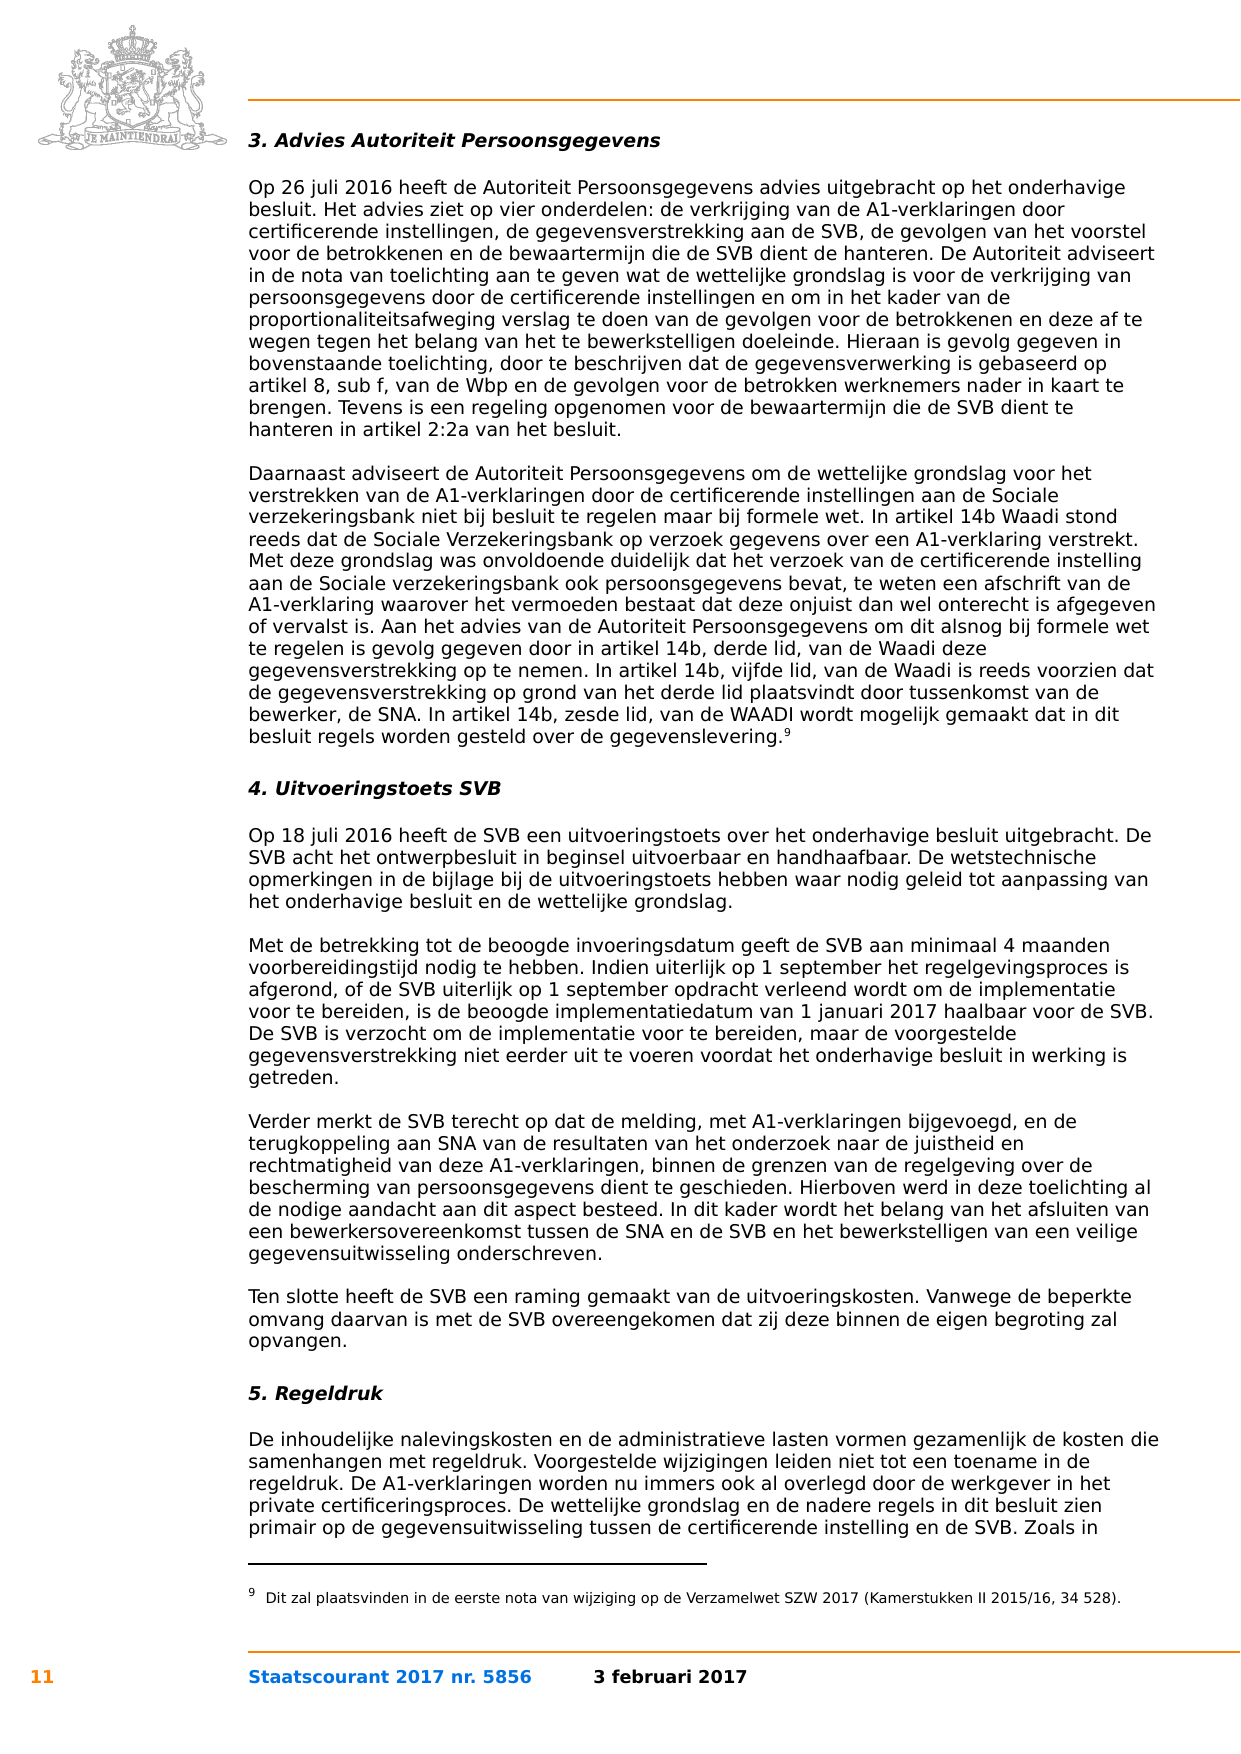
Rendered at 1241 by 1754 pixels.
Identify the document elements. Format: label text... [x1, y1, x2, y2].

subtitle 4. Uitvoeringstoets SVB [248, 778, 1163, 800]
subtitle 3. Advies Autoriteit Persoonsgegevens [248, 130, 1163, 152]
text Op 26 juli 2016 heeft de Autoriteit Persoonsgegevens advies uitgebracht op het onderhavige besluit. Het advies ziet op vier onderdelen: de verkrijging van de A1-verklaringen door certificerende instellingen, de gegevensverstrekking aan de SVB, de gevolgen van het voorstel voor de betrokkenen en de bewaartermijn die de SVB dient de hanteren. De Autoriteit adviseert in de nota van toelichting aan te geven wat de wettelijke grondslag is voor de verkrijging van persoonsgegevens door de certificerende instellingen en om in het kader van de proportionaliteitsafweging verslag te doen van de gevolgen voor de betrokkenen en deze af te wegen tegen het belang van het te bewerkstelligen doeleinde. Hieraan is gevolg gegeven in bovenstaande toelichting, door te beschrijven dat de gegevensverwerking is gebaseerd op artikel 8, sub f, van de Wbp en de gevolgen voor de betrokken werknemers nader in kaart te brengen. Tevens is een regeling opgenomen voor de bewaartermijn die de SVB dient te hanteren in artikel 2:2a van het besluit. [248, 177, 1163, 441]
text Met de betrekking tot de beoogde invoeringsdatum geeft de SVB aan minimaal 4 maanden voorbereidingstijd nodig te hebben. Indien uiterlijk op 1 september het regelgevingsproces is afgerond, of de SVB uiterlijk op 1 september opdracht verleend wordt om de implementatie voor te bereiden, is de beoogde implementatiedatum van 1 januari 2017 haalbaar voor de SVB. De SVB is verzocht om de implementatie voor te bereiden, maar de voorgestelde gegevensverstrekking niet eerder uit te voeren voordat het onderhavige besluit in werking is getreden. [248, 935, 1163, 1089]
text Daarnaast adviseert de Autoriteit Persoonsgegevens om de wettelijke grondslag voor het verstrekken van de A1-verklaringen door de certificerende instellingen aan de Sociale verzekeringsbank niet bij besluit te regelen maar bij formele wet. In artikel 14b Waadi stond reeds dat de Sociale Verzekeringsbank op verzoek gegevens over een A1-verklaring verstrekt. Met deze grondslag was onvoldoende duidelijk dat het verzoek van de certificerende instelling aan de Sociale verzekeringsbank ook persoonsgegevens bevat, te weten een afschrift van de A1-verklaring waarover het vermoeden bestaat dat deze onjuist dan wel onterecht is afgegeven of vervalst is. Aan het advies van de Autoriteit Persoonsgegevens om dit alsnog bij formele wet te regelen is gevolg gegeven door in artikel 14b, derde lid, van de Waadi deze gegevensverstrekking op te nemen. In artikel 14b, vijfde lid, van de Waadi is reeds voorzien dat de gegevensverstrekking op grond van het derde lid plaatsvindt door tussenkomst van de bewerker, de SNA. In artikel 14b, zesde lid, van de WAADI wordt mogelijk gemaakt dat in dit besluit regels worden gesteld over de gegevenslevering. [248, 462, 1163, 748]
text Op 18 juli 2016 heeft de SVB een uitvoeringstoets over het onderhavige besluit uitgebracht. De SVB acht het ontwerpbesluit in beginsel uitvoerbaar en handhaafbaar. De wetstechnische opmerkingen in de bijlage bij de uitvoeringstoets hebben waar nodig geleid tot aanpassing van het onderhavige besluit en de wettelijke grondslag. [248, 825, 1163, 913]
text Dit zal plaatsvinden in de eerste nota van wijziging op de Verzamelwet SZW 2017 (Kamerstukken II 2015/16, 34 528). [248, 1586, 1163, 1608]
subtitle 5. Regeldruk [248, 1382, 1163, 1404]
text Ten slotte heeft de SVB een raming gemaakt van de uitvoeringskosten. Vanwege de beperkte omvang daarvan is met de SVB overeengekomen dat zij deze binnen de eigen begroting zal opvangen. [248, 1286, 1163, 1352]
picture [38, 25, 227, 150]
text Verder merkt de SVB terecht op dat de melding, met A1-verklaringen bijgevoegd, en de terugkoppeling aan SNA van de resultaten van het onderzoek naar de juistheid en rechtmatigheid van deze A1-verklaringen, binnen de grenzen van de regelgeving over de bescherming van persoonsgegevens dient te geschieden. Hierboven werd in deze toelichting al de nodige aandacht aan dit aspect besteed. In dit kader wordt het belang van het afsluiten van een bewerkersovereenkomst tussen de SNA en de SVB en het bewerkstelligen van een veilige gegevensuitwisseling onderschreven. [248, 1111, 1163, 1264]
text De inhoudelijke nalevingskosten en de administratieve lasten vormen gezamenlijk de kosten die samenhangen met regeldruk. Voorgestelde wijzigingen leiden niet tot een toename in de regeldruk. De A1-verklaringen worden nu immers ook al overlegd door de werkgever in het private certificeringsproces. De wettelijke grondslag en de nadere regels in dit besluit zien primair op de gegevensuitwisseling tussen de certificerende instelling en de SVB. Zoals in [248, 1429, 1163, 1539]
